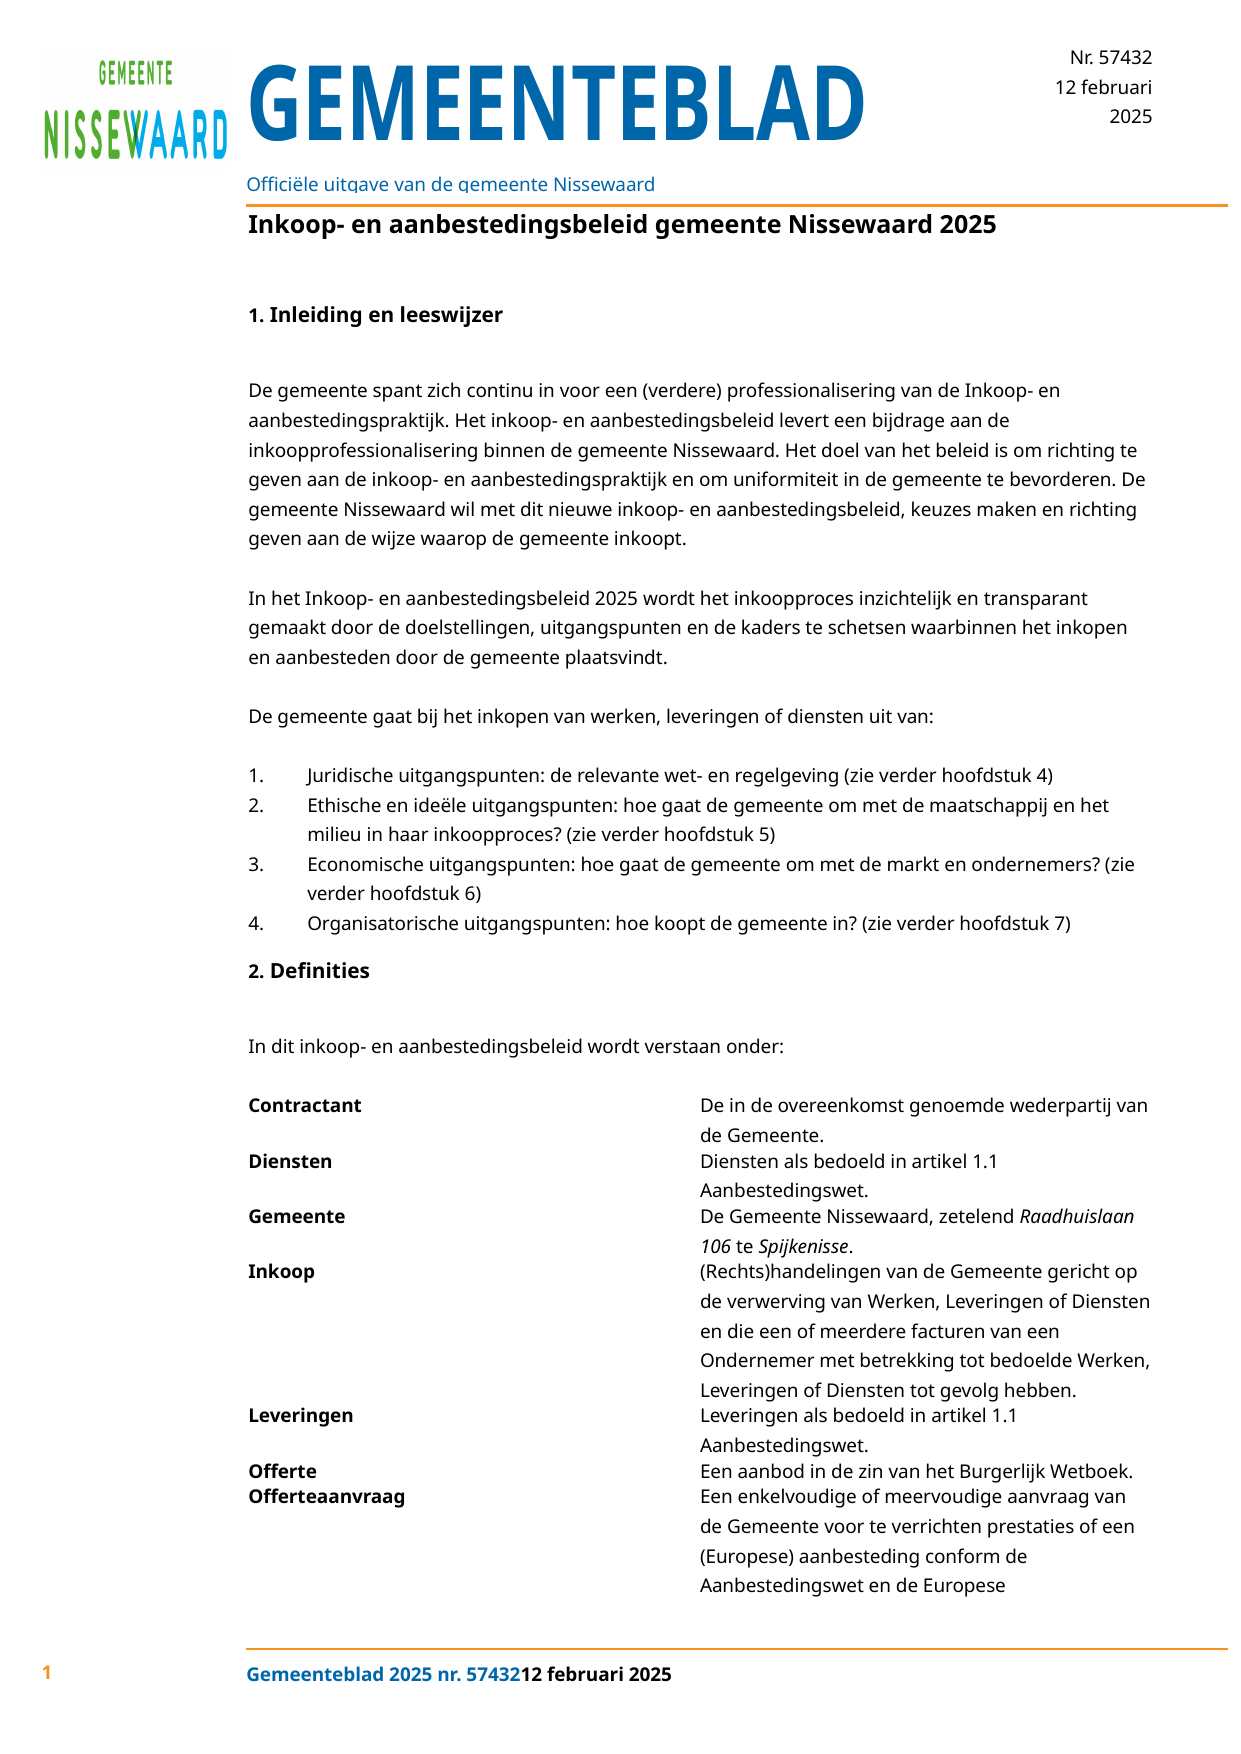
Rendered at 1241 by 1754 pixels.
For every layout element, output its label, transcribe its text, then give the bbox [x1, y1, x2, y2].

table_cell Inkoop [248, 1259, 700, 1403]
text De gemeente gaat bij het inkopen van werken, leveringen of diensten uit van: [248, 703, 1152, 729]
table_cell Een aanbod in de zin van het Burgerlijk Wetboek. [700, 1458, 1152, 1484]
list Economische uitgangspunten: hoe gaat de gemeente om met de markt en ondernemers? (zie verder hoofdstuk 6) [248, 851, 1152, 906]
text Inkoop- en aanbestedingsbeleid gemeente Nissewaard 2025 [248, 207, 1152, 241]
text In dit inkoop- en aanbestedingsbeleid wordt verstaan onder: [248, 1033, 1152, 1059]
list Ethische en ideële uitgangspunten: hoe gaat de gemeente om met de maatschappij en het milieu in haar inkoopproces? (zie verder hoofdstuk 5) [248, 792, 1152, 847]
table_cell (Rechts)handelingen van de Gemeente gericht op de verwerving van Werken, Leveringen of Diensten en die een of meerdere facturen van een Ondernemer met betrekking tot bedoelde Werken, Leveringen of Diensten tot gevolg hebben. [700, 1259, 1152, 1403]
table_header De in de overeenkomst genoemde wederpartij van de Gemeente. [700, 1093, 1152, 1148]
list Juridische uitgangspunten: de relevante wet- en regelgeving (zie verder hoofdstuk 4) [248, 762, 1152, 788]
text 1. Inleiding en leeswijzer [248, 300, 1152, 328]
text In het Inkoop- en aanbestedingsbeleid 2025 wordt het inkoopproces inzichtelijk en transparant gemaakt door de doelstellingen, uitgangspunten en de kaders te schetsen waarbinnen het inkopen en aanbesteden door de gemeente plaatsvindt. [248, 585, 1152, 669]
table_cell Leveringen als bedoeld in artikel 1.1 Aanbestedingswet. [700, 1403, 1152, 1458]
table_cell Leveringen [248, 1403, 700, 1458]
table_cell Diensten [248, 1148, 700, 1203]
table_cell De Gemeente Nissewaard, zetelend Raadhuislaan 106 te Spijkenisse. [700, 1203, 1152, 1259]
table_cell Offerteaanvraag [248, 1484, 700, 1598]
list Organisatorische uitgangspunten: hoe koopt de gemeente in? (zie verder hoofdstuk 7) [248, 910, 1152, 936]
table_cell Offerte [248, 1458, 700, 1484]
table_cell Diensten als bedoeld in artikel 1.1 Aanbestedingswet. [700, 1148, 1152, 1203]
table_header Contractant [248, 1093, 700, 1148]
picture [41, 47, 231, 172]
text De gemeente spant zich continu in voor een (verdere) professionalisering van de Inkoop- en aanbestedingspraktijk. Het inkoop- en aanbestedingsbeleid levert een bijdrage aan de inkoopprofessionalisering binnen de gemeente Nissewaard. Het doel van het beleid is om richting te geven aan de inkoop- en aanbestedingspraktijk en om uniformiteit in de gemeente te bevorderen. De gemeente Nissewaard wil met dit nieuwe inkoop- en aanbestedingsbeleid, keuzes maken en richting geven aan de wijze waarop de gemeente inkoopt. [248, 378, 1152, 551]
table_cell Een enkelvoudige of meervoudige aanvraag van de Gemeente voor te verrichten prestaties of een (Europese) aanbesteding conform de Aanbestedingswet en de Europese [700, 1484, 1152, 1598]
text 2. Definities [248, 956, 1152, 984]
table_cell Gemeente [248, 1203, 700, 1259]
